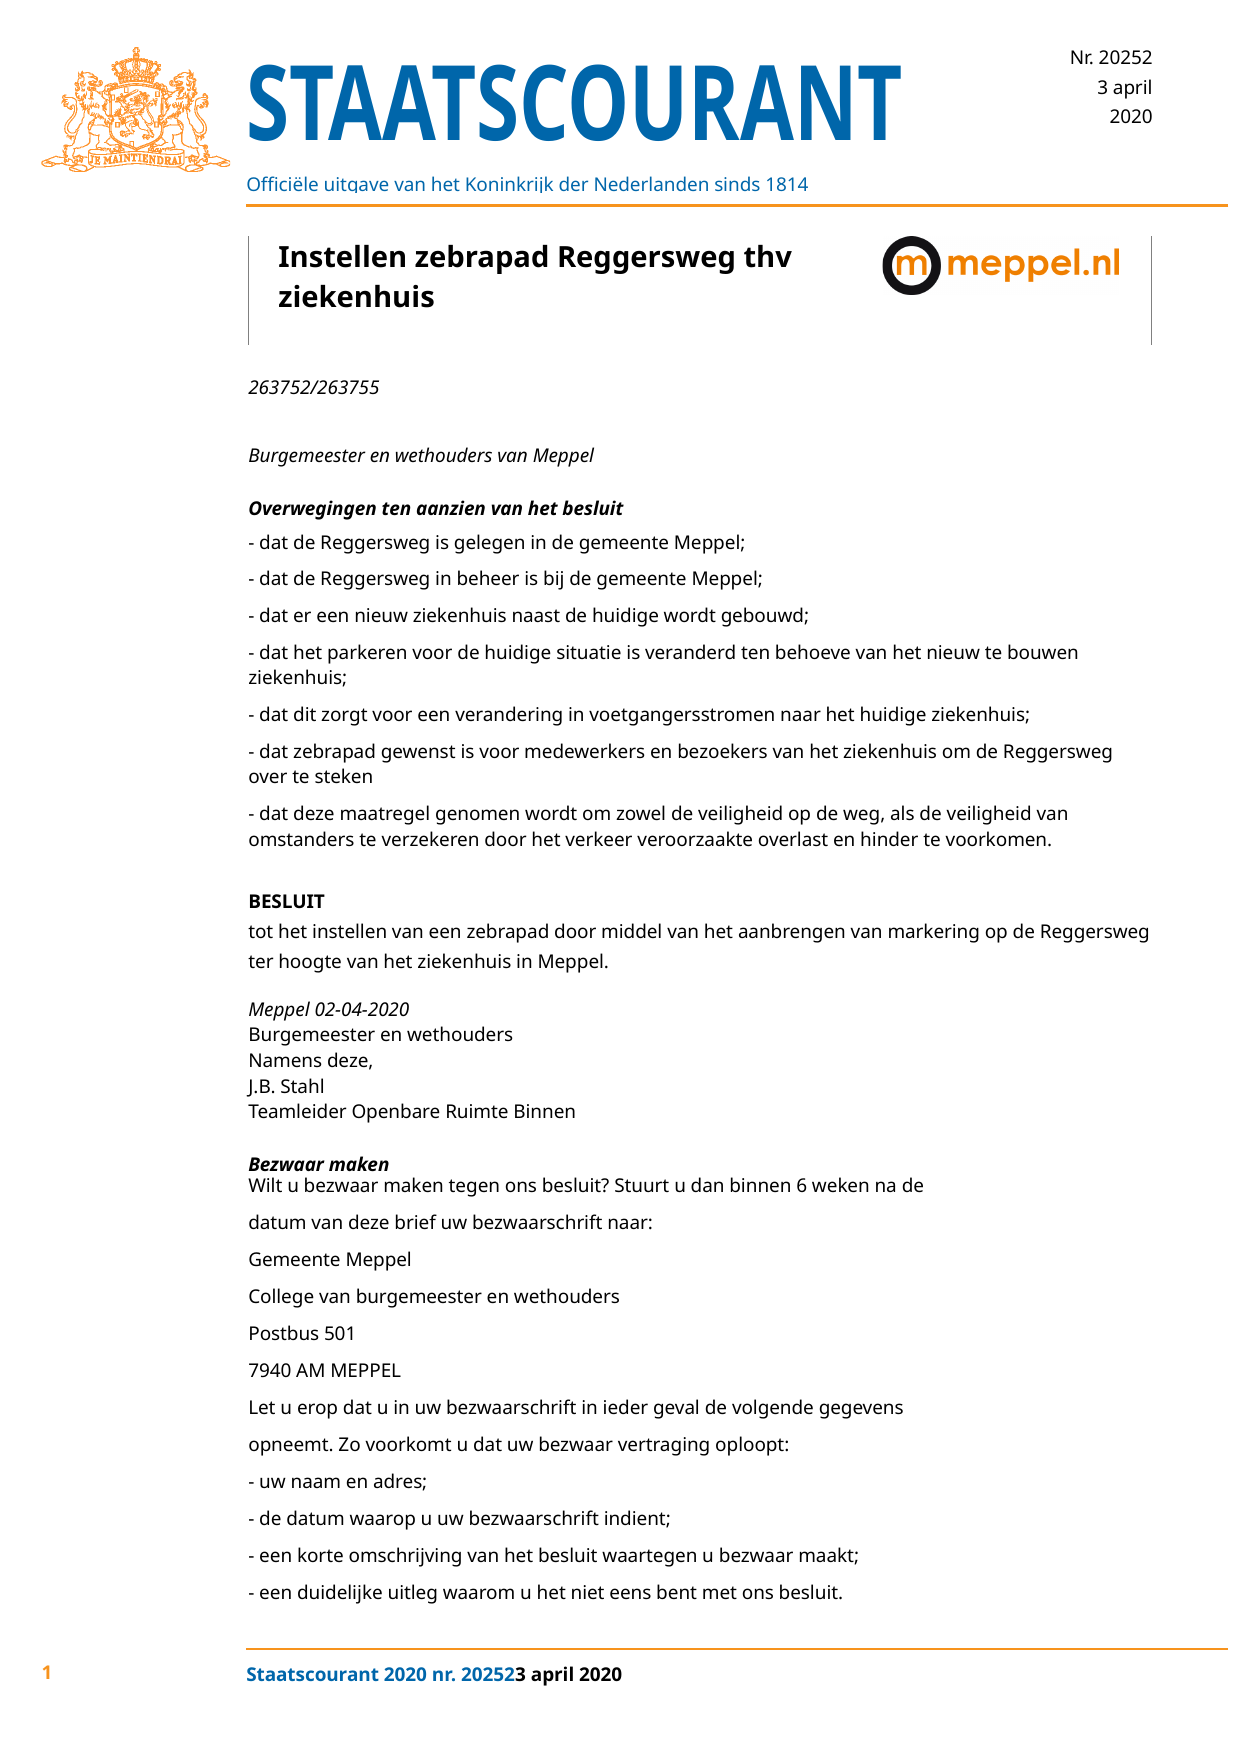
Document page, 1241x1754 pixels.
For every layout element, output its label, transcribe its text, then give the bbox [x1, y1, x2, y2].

text - dat dit zorgt voor een verandering in voetgangersstromen naar het huidige ziekenhuis; [248, 701, 1152, 727]
picture [41, 47, 231, 172]
text Wilt u bezwaar maken tegen ons besluit? Stuurt u dan binnen 6 weken na de [248, 1177, 1152, 1197]
text - uw naam en adres; [248, 1473, 1152, 1492]
text 263752/263755 [248, 374, 1152, 400]
text College van burgemeester en wethouders [248, 1288, 1152, 1307]
text Namens deze, [248, 1047, 1152, 1073]
text 7940 AM MEPPEL [248, 1362, 1152, 1381]
text - een duidelijke uitleg waarom u het niet eens bent met ons besluit. [248, 1584, 1152, 1603]
table_header [850, 236, 1151, 345]
text Bezwaar maken [248, 1152, 1152, 1177]
text opneemt. Zo voorkomt u dat uw bezwaar vertraging oploopt: [248, 1436, 1152, 1455]
text datum van deze brief uw bezwaarschrift naar: [248, 1214, 1152, 1233]
text Let u erop dat u in uw bezwaarschrift in ieder geval de volgende gegevens [248, 1399, 1152, 1418]
table_header Instellen zebrapad Reggersweg thv ziekenhuis [249, 236, 850, 345]
text Teamleider Openbare Ruimte Binnen [248, 1099, 1152, 1124]
text - dat het parkeren voor de huidige situatie is veranderd ten behoeve van het nieuw te bouwen ziekenhuis; [248, 639, 1152, 690]
picture [882, 236, 1119, 295]
text tot het instellen van een zebrapad door middel van het aanbrengen van markering op de Reggersweg ter hoogte van het ziekenhuis in Meppel. [248, 918, 1152, 974]
text - dat er een nieuw ziekenhuis naast de huidige wordt gebouwd; [248, 602, 1152, 628]
text Meppel 02-04-2020 [248, 996, 1152, 1021]
text - dat deze maatregel genomen wordt om zowel de veiligheid op de weg, als de veiligheid van omstanders te verzekeren door het verkeer veroorzaakte overlast en hinder te voorkomen. [248, 800, 1152, 852]
text Burgemeester en wethouders [248, 1021, 1152, 1047]
text Overwegingen ten aanzien van het besluit [248, 495, 1152, 521]
text Gemeente Meppel [248, 1251, 1152, 1271]
text J.B. Stahl [248, 1073, 1152, 1099]
text - de datum waarop u uw bezwaarschrift indient; [248, 1510, 1152, 1529]
text - een korte omschrijving van het besluit waartegen u bezwaar maakt; [248, 1547, 1152, 1566]
text Burgemeester en wethouders van Meppel [248, 442, 1152, 468]
text - dat de Reggersweg is gelegen in de gemeente Meppel; [248, 529, 1152, 554]
text - dat de Reggersweg in beheer is bij de gemeente Meppel; [248, 566, 1152, 591]
text Postbus 501 [248, 1325, 1152, 1344]
text BESLUIT [248, 889, 1152, 914]
text - dat zebrapad gewenst is voor medewerkers en bezoekers van het ziekenhuis om de Reggersweg over te steken [248, 738, 1152, 789]
